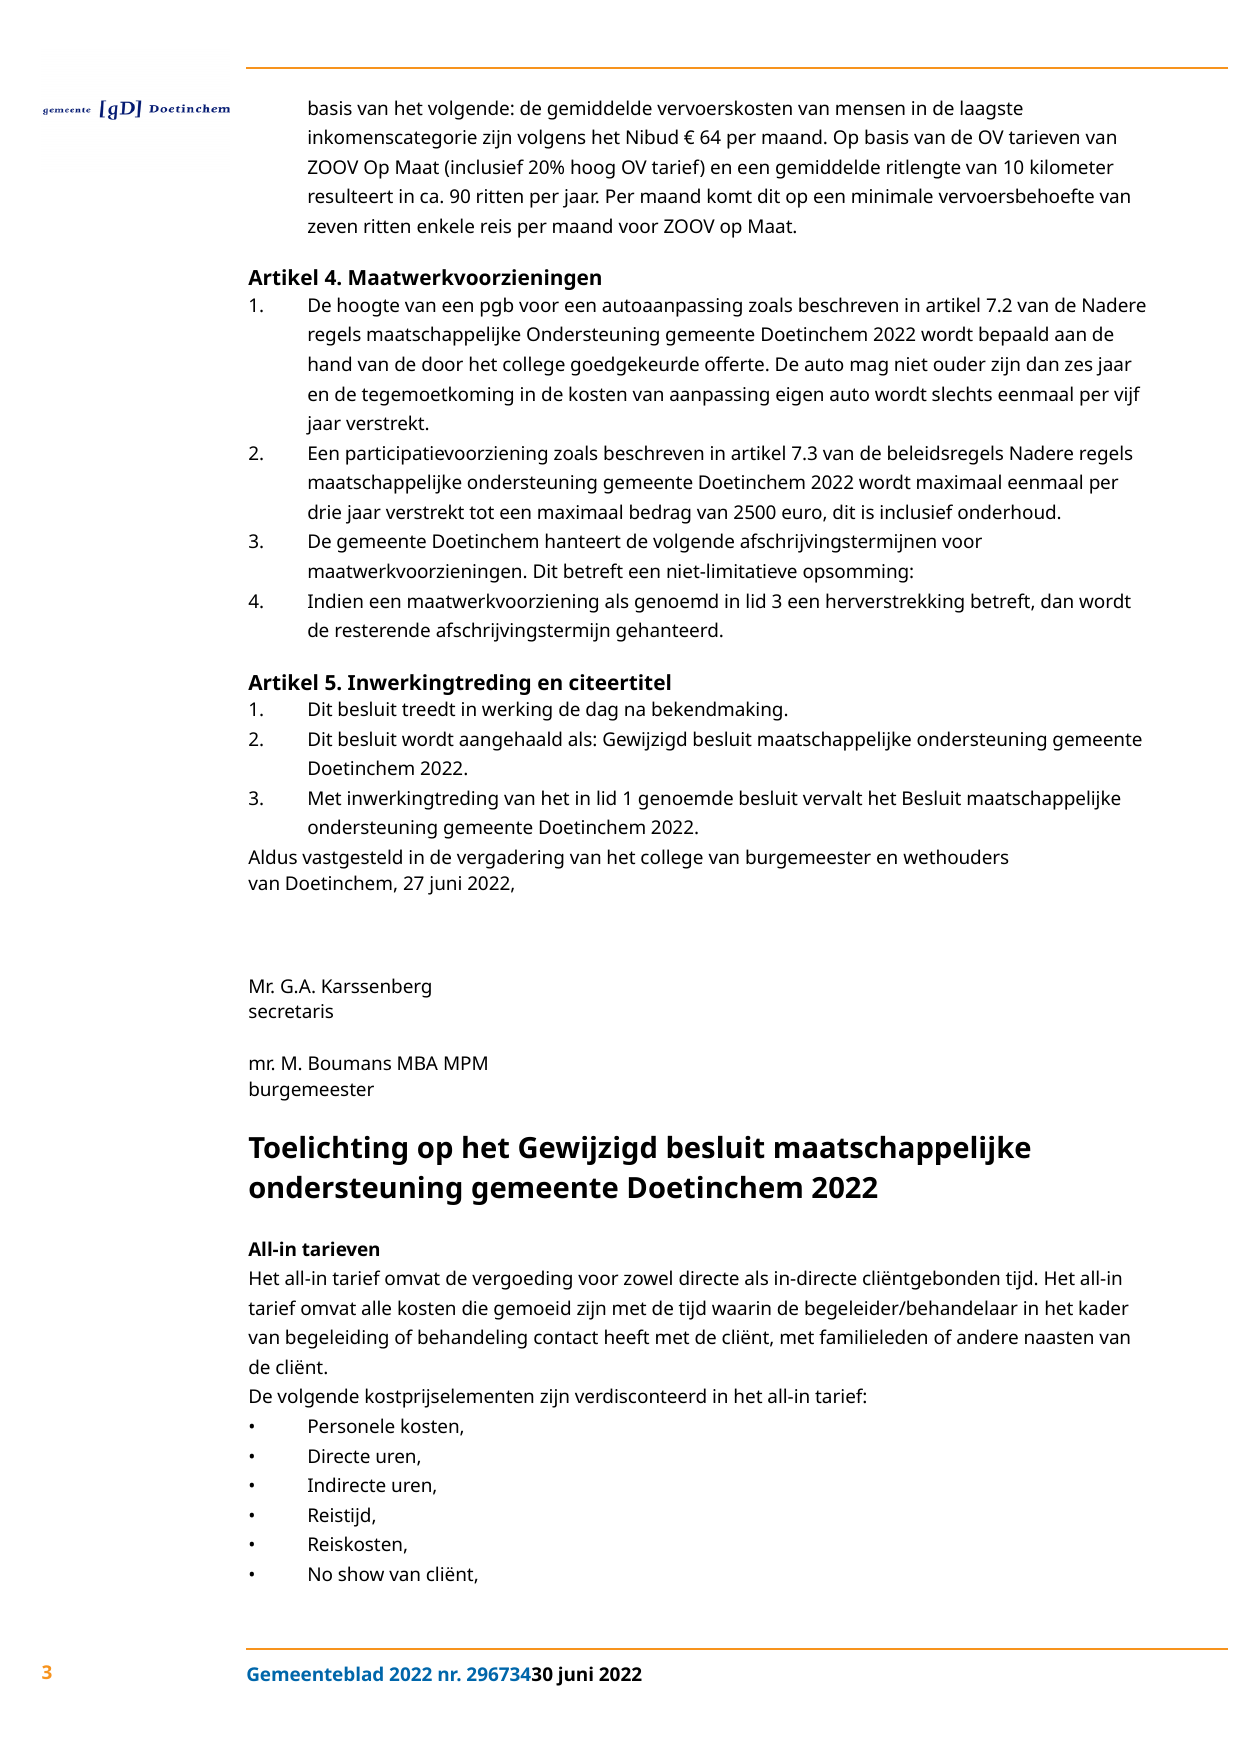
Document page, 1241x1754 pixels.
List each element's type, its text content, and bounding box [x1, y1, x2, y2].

list De hoogte van een pgb voor een autoaanpassing zoals beschreven in artikel 7.2 van de Nadere regels maatschappelijke Ondersteuning gemeente Doetinchem 2022 wordt bepaald aan de hand van de door het college goedgekeurde offerte. De auto mag niet ouder zijn dan zes jaar en de tegemoetkoming in de kosten van aanpassing eigen auto wordt slechts eenmaal per vijf jaar verstrekt. [248, 292, 1152, 436]
list Indien een maatwerkvoorziening als genoemd in lid 3 een herverstrekking betreft, dan wordt de resterende afschrijvingstermijn gehanteerd. [248, 588, 1152, 643]
text De volgende kostprijselementen zijn verdisconteerd in het all-in tarief: [248, 1384, 1152, 1409]
text Mr. G.A. Karssenberg [248, 973, 1152, 998]
text burgemeester [248, 1076, 1152, 1101]
text Aldus vastgesteld in de vergadering van het college van burgemeester en wethouders [248, 844, 1152, 870]
list De gemeente Doetinchem hanteert de volgende afschrijvingstermijnen voor maatwerkvoorzieningen. Dit betreft een niet-limitatieve opsomming: [248, 529, 1152, 584]
list Met inwerkingtreding van het in lid 1 genoemde besluit vervalt het Besluit maatschappelijke ondersteuning gemeente Doetinchem 2022. [248, 785, 1152, 840]
list Indirecte uren, [248, 1472, 1152, 1498]
list Directe uren, [248, 1443, 1152, 1468]
list Dit besluit treedt in werking de dag na bekendmaking. [248, 696, 1152, 722]
list Reiskosten, [248, 1532, 1152, 1557]
text All-in tarieven [248, 1236, 1152, 1261]
text secretaris [248, 998, 1152, 1024]
text Het all-in tarief omvat de vergoeding voor zowel directe als in-directe cliëntgebonden tijd. Het all-in tarief omvat alle kosten die gemoeid zijn met de tijd waarin de begeleider/behandelaar in het kader van begeleiding of behandeling contact heeft met de cliënt, met familieleden of andere naasten van de cliënt. [248, 1265, 1152, 1380]
list Reistijd, [248, 1502, 1152, 1528]
list No show van cliënt, [248, 1561, 1152, 1587]
list Een participatievoorziening zoals beschreven in artikel 7.3 van de beleidsregels Nadere regels maatschappelijke ondersteuning gemeente Doetinchem 2022 wordt maximaal eenmaal per drie jaar verstrekt tot een maximaal bedrag van 2500 euro, dit is inclusief onderhoud. [248, 440, 1152, 525]
text Artikel 4. Maatwerkvoorzieningen [248, 263, 1152, 292]
text mr. M. Boumans MBA MPM [248, 1050, 1152, 1076]
picture [41, 47, 231, 172]
text van Doetinchem, 27 juni 2022, [248, 870, 1152, 896]
text Artikel 5. Inwerkingtreding en citeertitel [248, 668, 1152, 696]
list Dit besluit wordt aangehaald als: Gewijzigd besluit maatschappelijke ondersteuning gemeente Doetinchem 2022. [248, 726, 1152, 781]
list basis van het volgende: de gemiddelde vervoerskosten van mensen in de laagste inkomenscategorie zijn volgens het Nibud € 64 per maand. Op basis van de OV tarieven van ZOOV Op Maat (inclusief 20% hoog OV tarief) en een gemiddelde ritlengte van 10 kilometer resulteert in ca. 90 ritten per jaar. Per maand komt dit op een minimale vervoersbehoefte van zeven ritten enkele reis per maand voor ZOOV op Maat. [248, 95, 1152, 239]
list Personele kosten, [248, 1413, 1152, 1439]
text Toelichting op het Gewijzigd besluit maatschappelijke ondersteuning gemeente Doetinchem 2022 [248, 1127, 1152, 1207]
